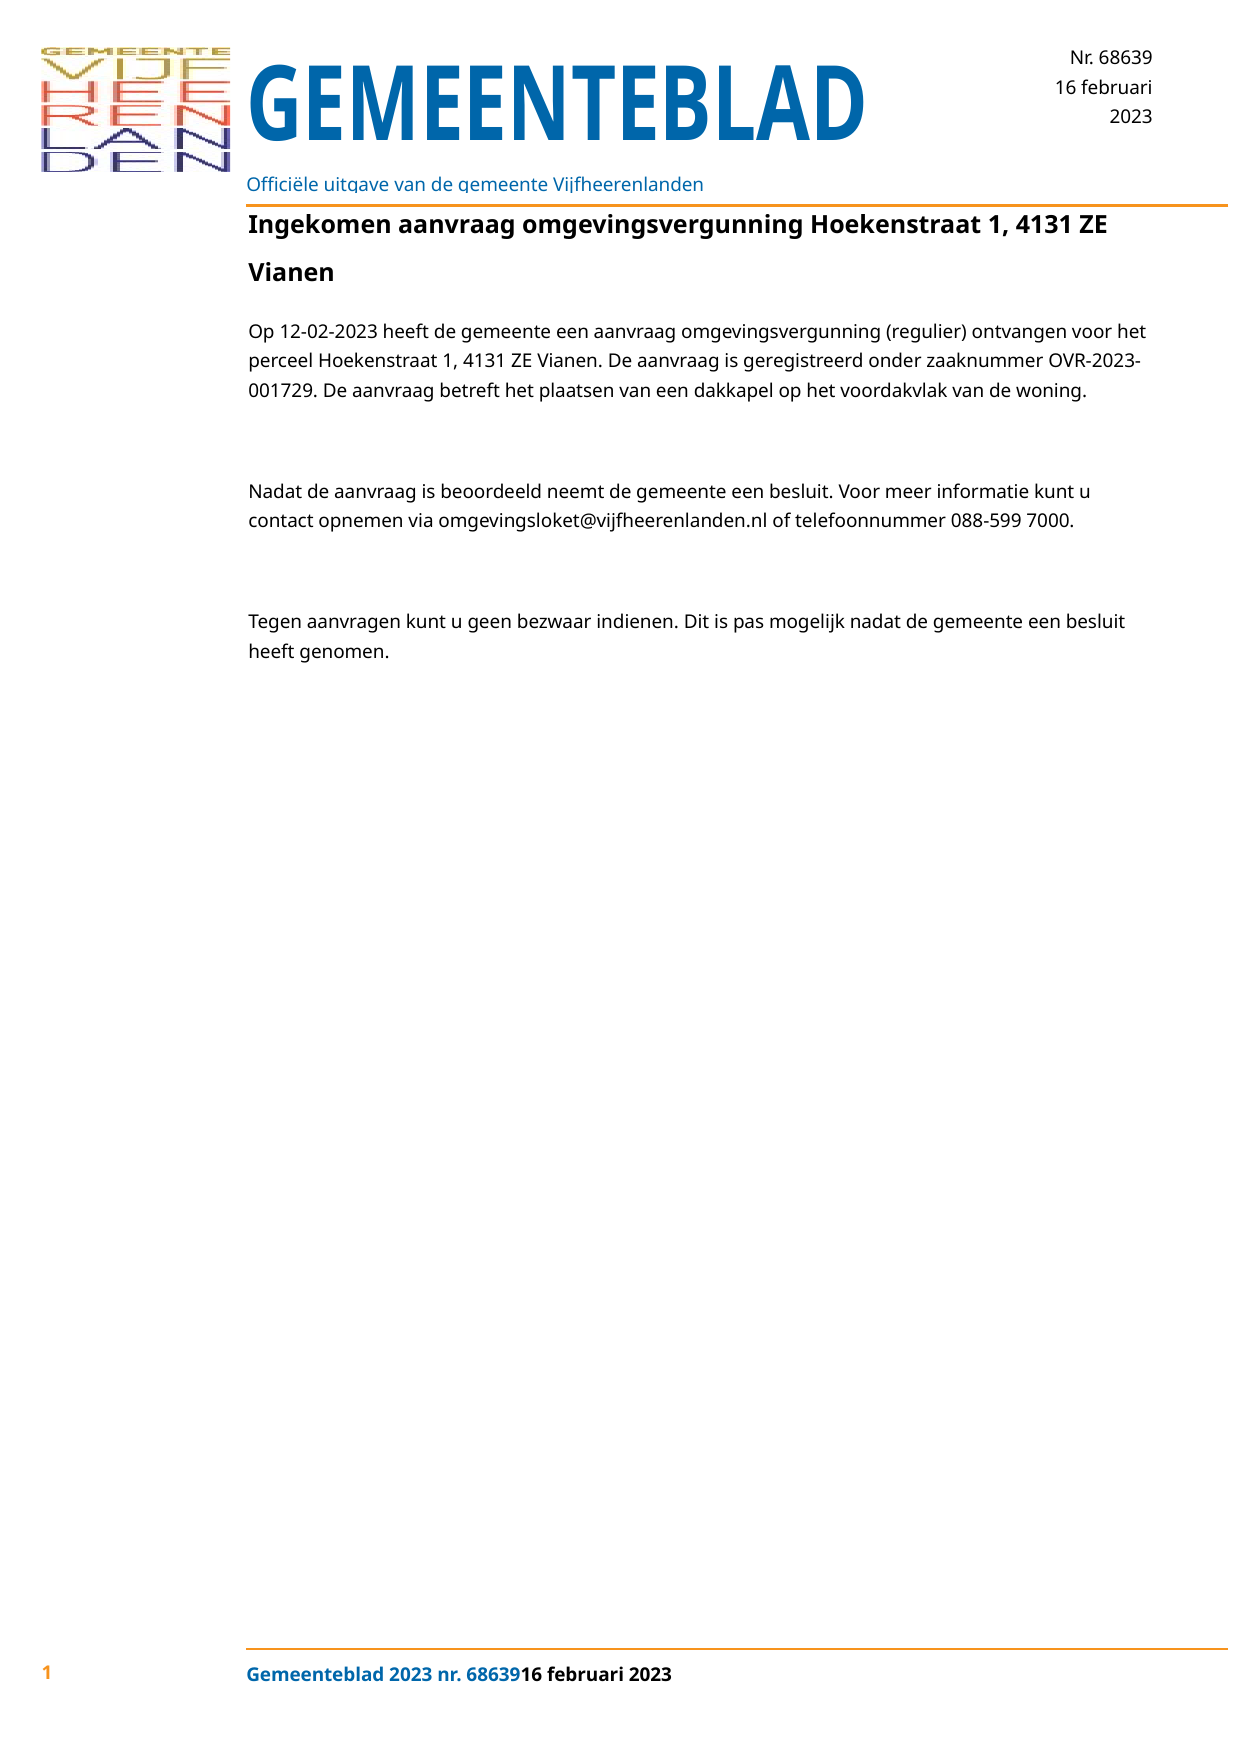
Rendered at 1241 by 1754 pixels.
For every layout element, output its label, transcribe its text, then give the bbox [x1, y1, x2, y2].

text Tegen aanvragen kunt u geen bezwaar indienen. Dit is pas mogelijk nadat de gemeente een besluit heeft genomen. [248, 608, 1152, 664]
text Ingekomen aanvraag omgevingsvergunning Hoekenstraat 1, 4131 ZE Vianen [248, 207, 1152, 288]
text Nadat de aanvraag is beoordeeld neemt de gemeente een besluit. Voor meer informatie kunt u contact opnemen via omgevingsloket@vijfheerenlanden.nl of telefoonnummer 088-599 7000. [248, 478, 1152, 533]
picture [41, 47, 231, 172]
text Op 12-02-2023 heeft de gemeente een aanvraag omgevingsvergunning (regulier) ontvangen voor het perceel Hoekenstraat 1, 4131 ZE Vianen. De aanvraag is geregistreerd onder zaaknummer OVR-2023-001729. De aanvraag betreft het plaatsen van een dakkapel op het voordakvlak van de woning. [248, 318, 1152, 403]
